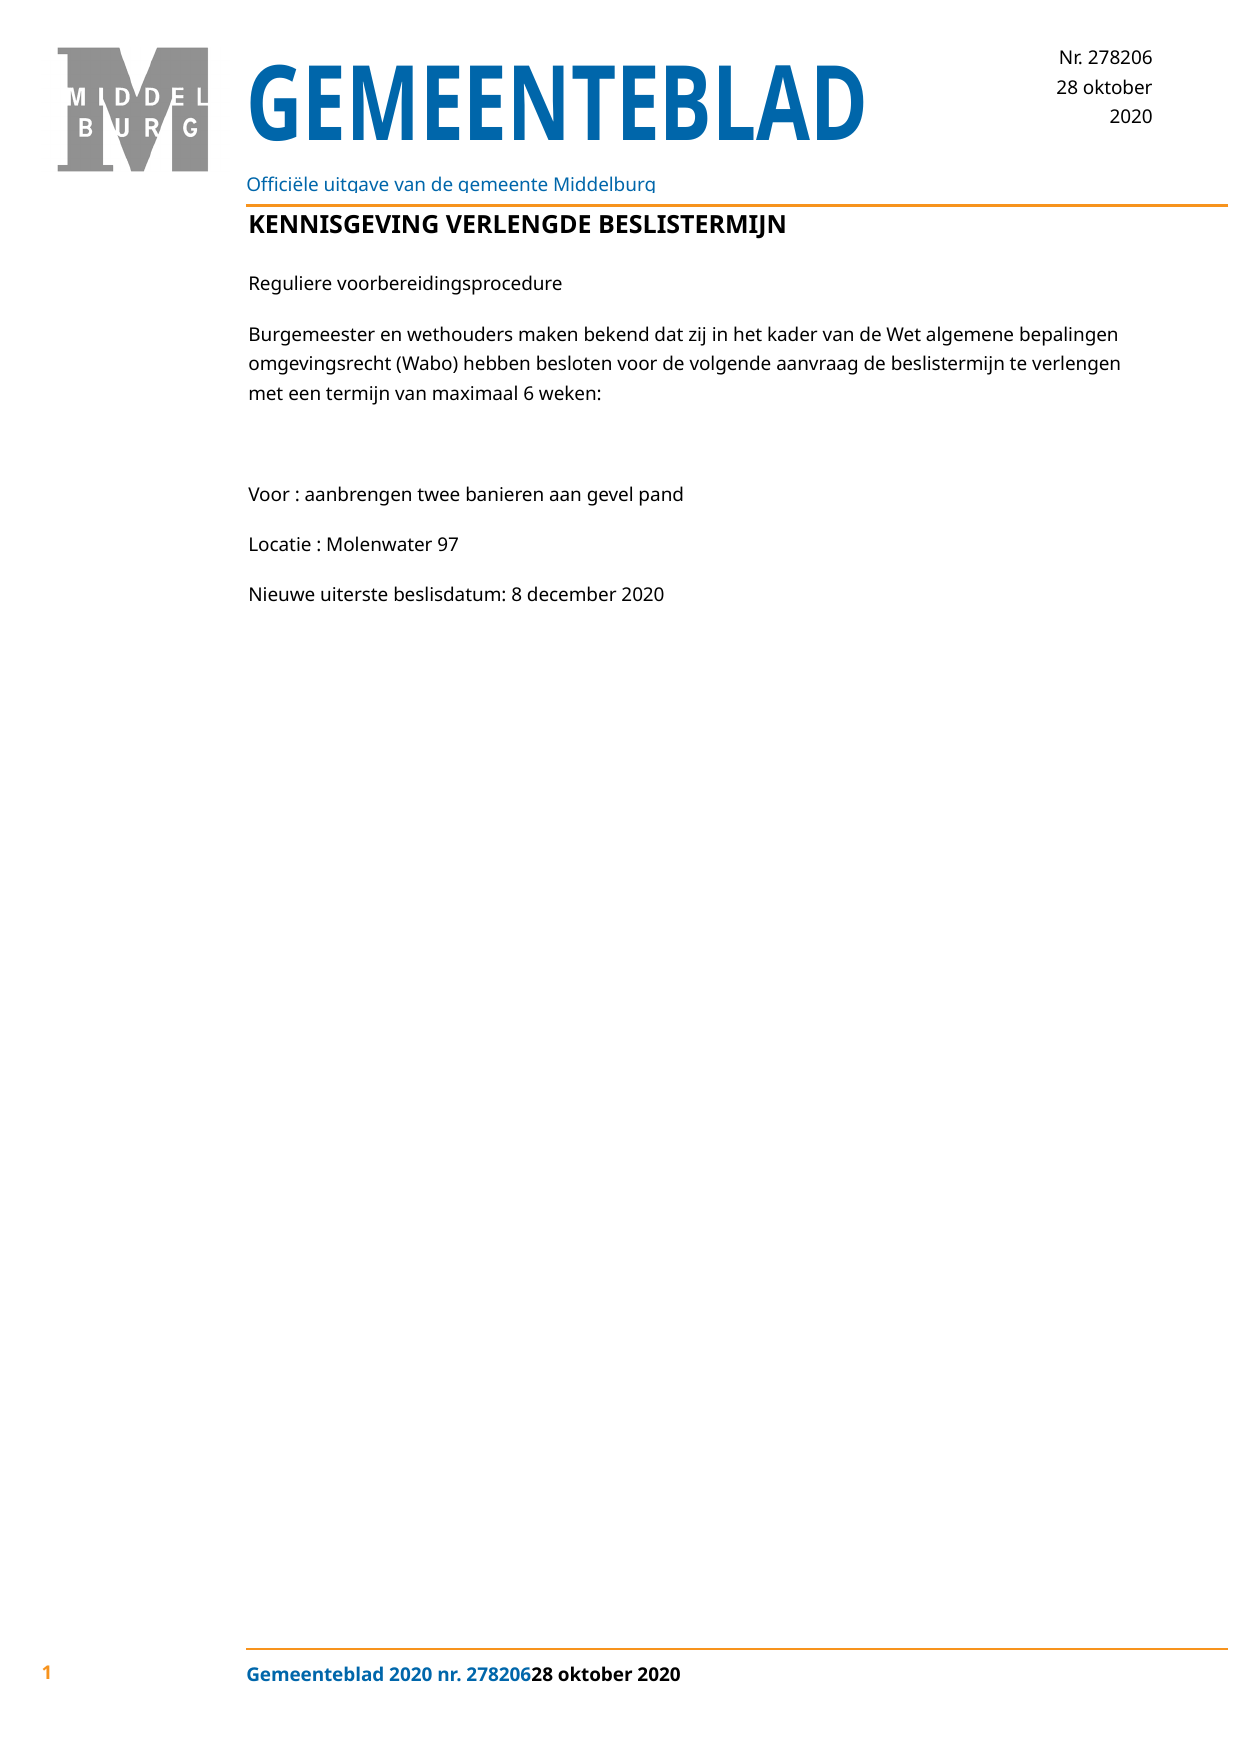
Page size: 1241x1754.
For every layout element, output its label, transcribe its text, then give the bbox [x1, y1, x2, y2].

text Voor : aanbrengen twee banieren aan gevel pand [248, 481, 1152, 506]
text Nieuwe uiterste beslisdatum: 8 december 2020 [248, 582, 1152, 607]
text Locatie : Molenwater 97 [248, 531, 1152, 557]
text Reguliere voorbereidingsprocedure [248, 270, 1152, 296]
picture [41, 47, 231, 172]
text Burgemeester en wethouders maken bekend dat zij in het kader van de Wet algemene bepalingen omgevingsrecht (Wabo) hebben besloten voor de volgende aanvraag de beslistermijn te verlengen met een termijn van maximaal 6 weken: [248, 321, 1152, 406]
text KENNISGEVING VERLENGDE BESLISTERMIJN [248, 207, 1152, 241]
